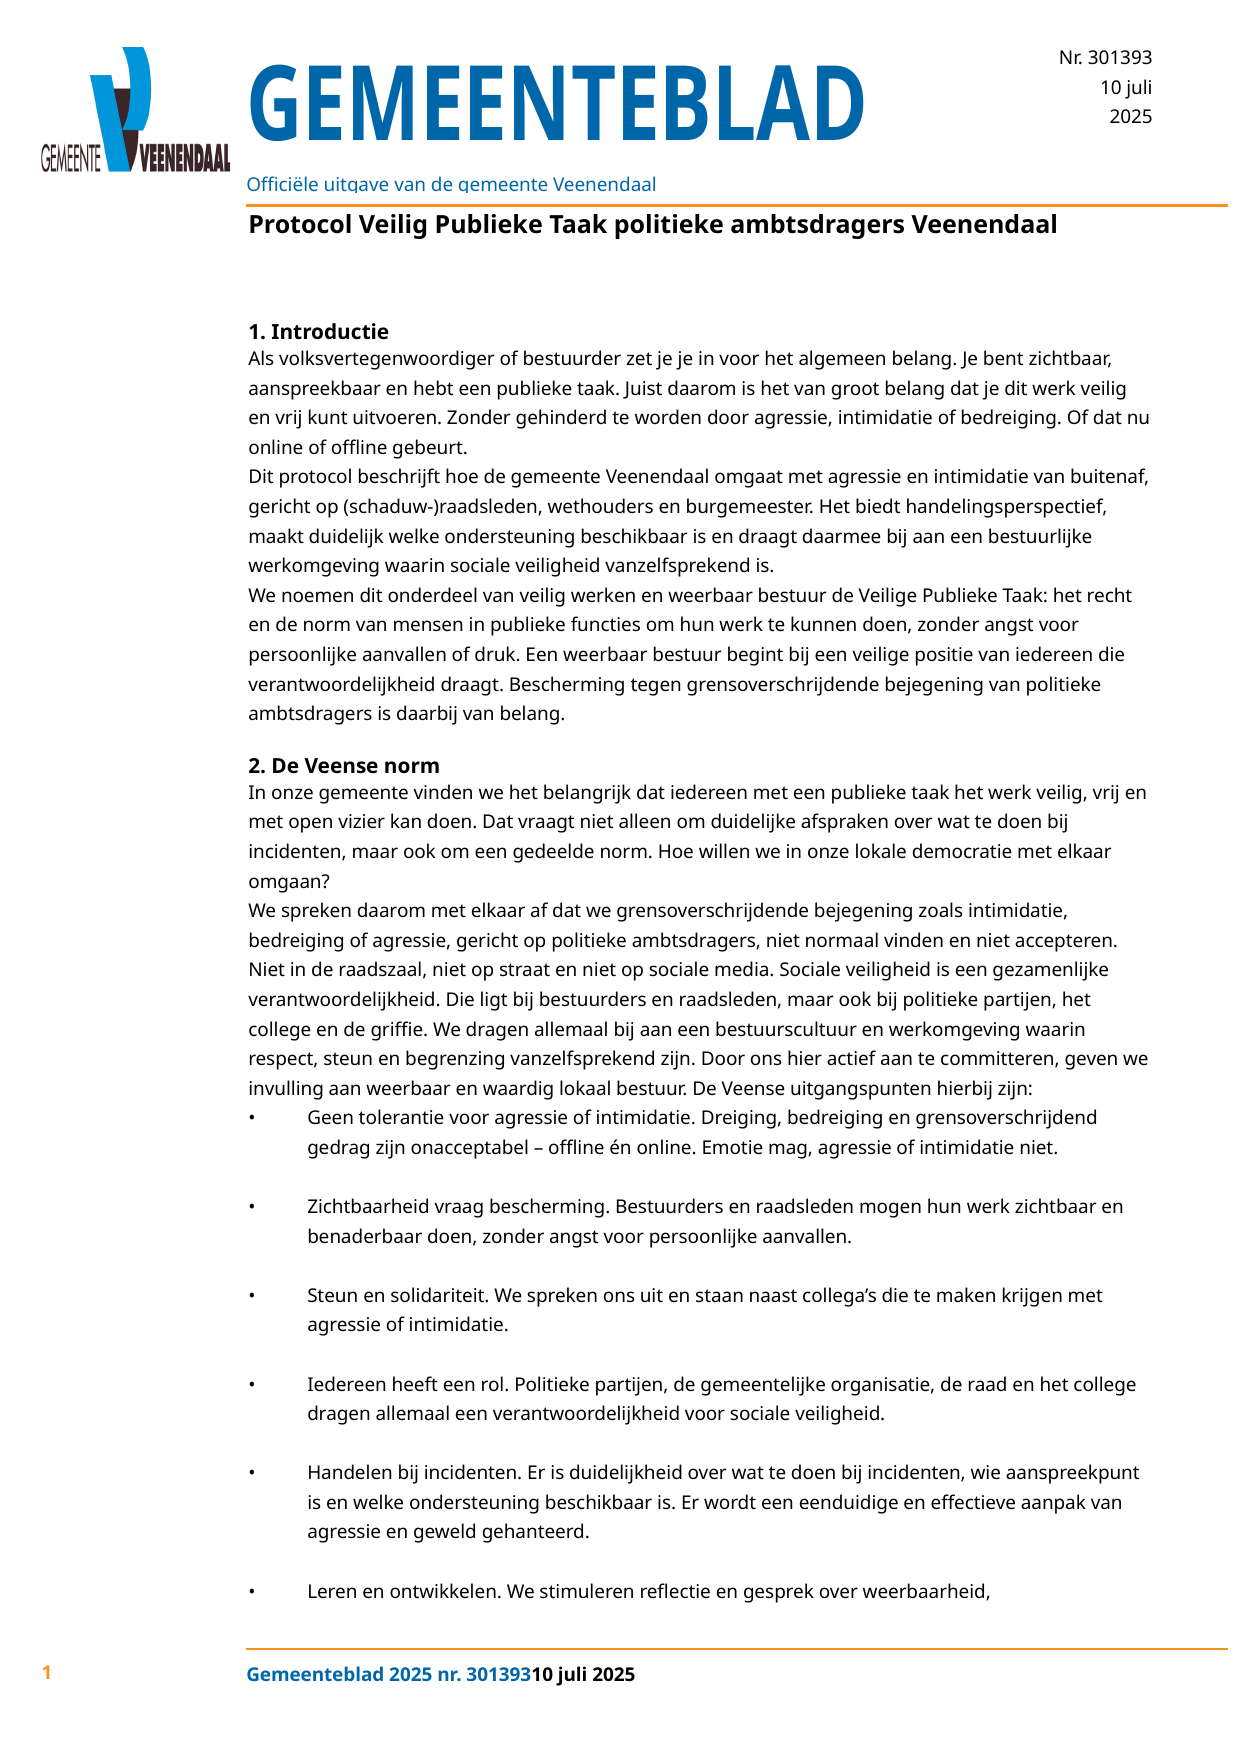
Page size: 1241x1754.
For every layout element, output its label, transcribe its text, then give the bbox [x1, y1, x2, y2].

text In onze gemeente vinden we het belangrijk dat iedereen met een publieke taak het werk veilig, vrij en met open vizier kan doen. Dat vraagt niet alleen om duidelijke afspraken over wat te doen bij incidenten, maar ook om een gedeelde norm. Hoe willen we in onze lokale democratie met elkaar omgaan? [248, 779, 1152, 894]
list Steun en solidariteit. We spreken ons uit en staan naast collega’s die te maken krijgen met agressie of intimidatie. [248, 1282, 1152, 1337]
list Leren en ontwikkelen. We stimuleren reflectie en gesprek over weerbaarheid, [248, 1578, 1152, 1604]
text 2. De Veense norm [248, 751, 1152, 779]
text Protocol Veilig Publieke Taak politieke ambtsdragers Veenendaal [248, 207, 1152, 241]
text Dit protocol beschrijft hoe de gemeente Veenendaal omgaat met agressie en intimidatie van buitenaf, gericht op (schaduw-)raadsleden, wethouders en burgemeester. Het biedt handelingsperspectief, maakt duidelijk welke ondersteuning beschikbaar is en draagt daarmee bij aan een bestuurlijke werkomgeving waarin sociale veiligheid vanzelfsprekend is. [248, 464, 1152, 578]
text We spreken daarom met elkaar af dat we grensoverschrijdende bejegening zoals intimidatie, bedreiging of agressie, gericht op politieke ambtsdragers, niet normaal vinden en niet accepteren. Niet in de raadszaal, niet op straat en niet op sociale media. Sociale veiligheid is een gezamenlijke verantwoordelijkheid. Die ligt bij bestuurders en raadsleden, maar ook bij politieke partijen, het college en de griffie. We dragen allemaal bij aan een bestuurscultuur en werkomgeving waarin respect, steun en begrenzing vanzelfsprekend zijn. Door ons hier actief aan te committeren, geven we invulling aan weerbaar en waardig lokaal bestuur. De Veense uitgangspunten hierbij zijn: [248, 897, 1152, 1101]
text We noemen dit onderdeel van veilig werken en weerbaar bestuur de Veilige Publieke Taak: het recht en de norm van mensen in publieke functies om hun werk te kunnen doen, zonder angst voor persoonlijke aanvallen of druk. Een weerbaar bestuur begint bij een veilige positie van iedereen die verantwoordelijkheid draagt. Bescherming tegen grensoverschrijdende bejegening van politieke ambtsdragers is daarbij van belang. [248, 582, 1152, 726]
list Iedereen heeft een rol. Politieke partijen, de gemeentelijke organisatie, de raad en het college dragen allemaal een verantwoordelijkheid voor sociale veiligheid. [248, 1371, 1152, 1426]
picture [41, 47, 130, 172]
list Handelen bij incidenten. Er is duidelijkheid over wat te doen bij incidenten, wie aanspreekpunt is en welke ondersteuning beschikbaar is. Er wordt een eenduidige en effectieve aanpak van agressie en geweld gehanteerd. [248, 1459, 1152, 1544]
list Geen tolerantie voor agressie of intimidatie. Dreiging, bedreiging en grensoverschrijdend gedrag zijn onacceptabel – offline én online. Emotie mag, agressie of intimidatie niet. [248, 1104, 1152, 1160]
text 1. Introductie [248, 317, 1152, 345]
text Als volksvertegenwoordiger of bestuurder zet je je in voor het algemeen belang. Je bent zichtbaar, aanspreekbaar en hebt een publieke taak. Juist daarom is het van groot belang dat je dit werk veilig en vrij kunt uitvoeren. Zonder gehinderd te worden door agressie, intimidatie of bedreiging. Of dat nu online of offline gebeurt. [248, 345, 1152, 460]
picture [123, 47, 231, 172]
list Zichtbaarheid vraag bescherming. Bestuurders en raadsleden mogen hun werk zichtbaar en benaderbaar doen, zonder angst voor persoonlijke aanvallen. [248, 1193, 1152, 1249]
